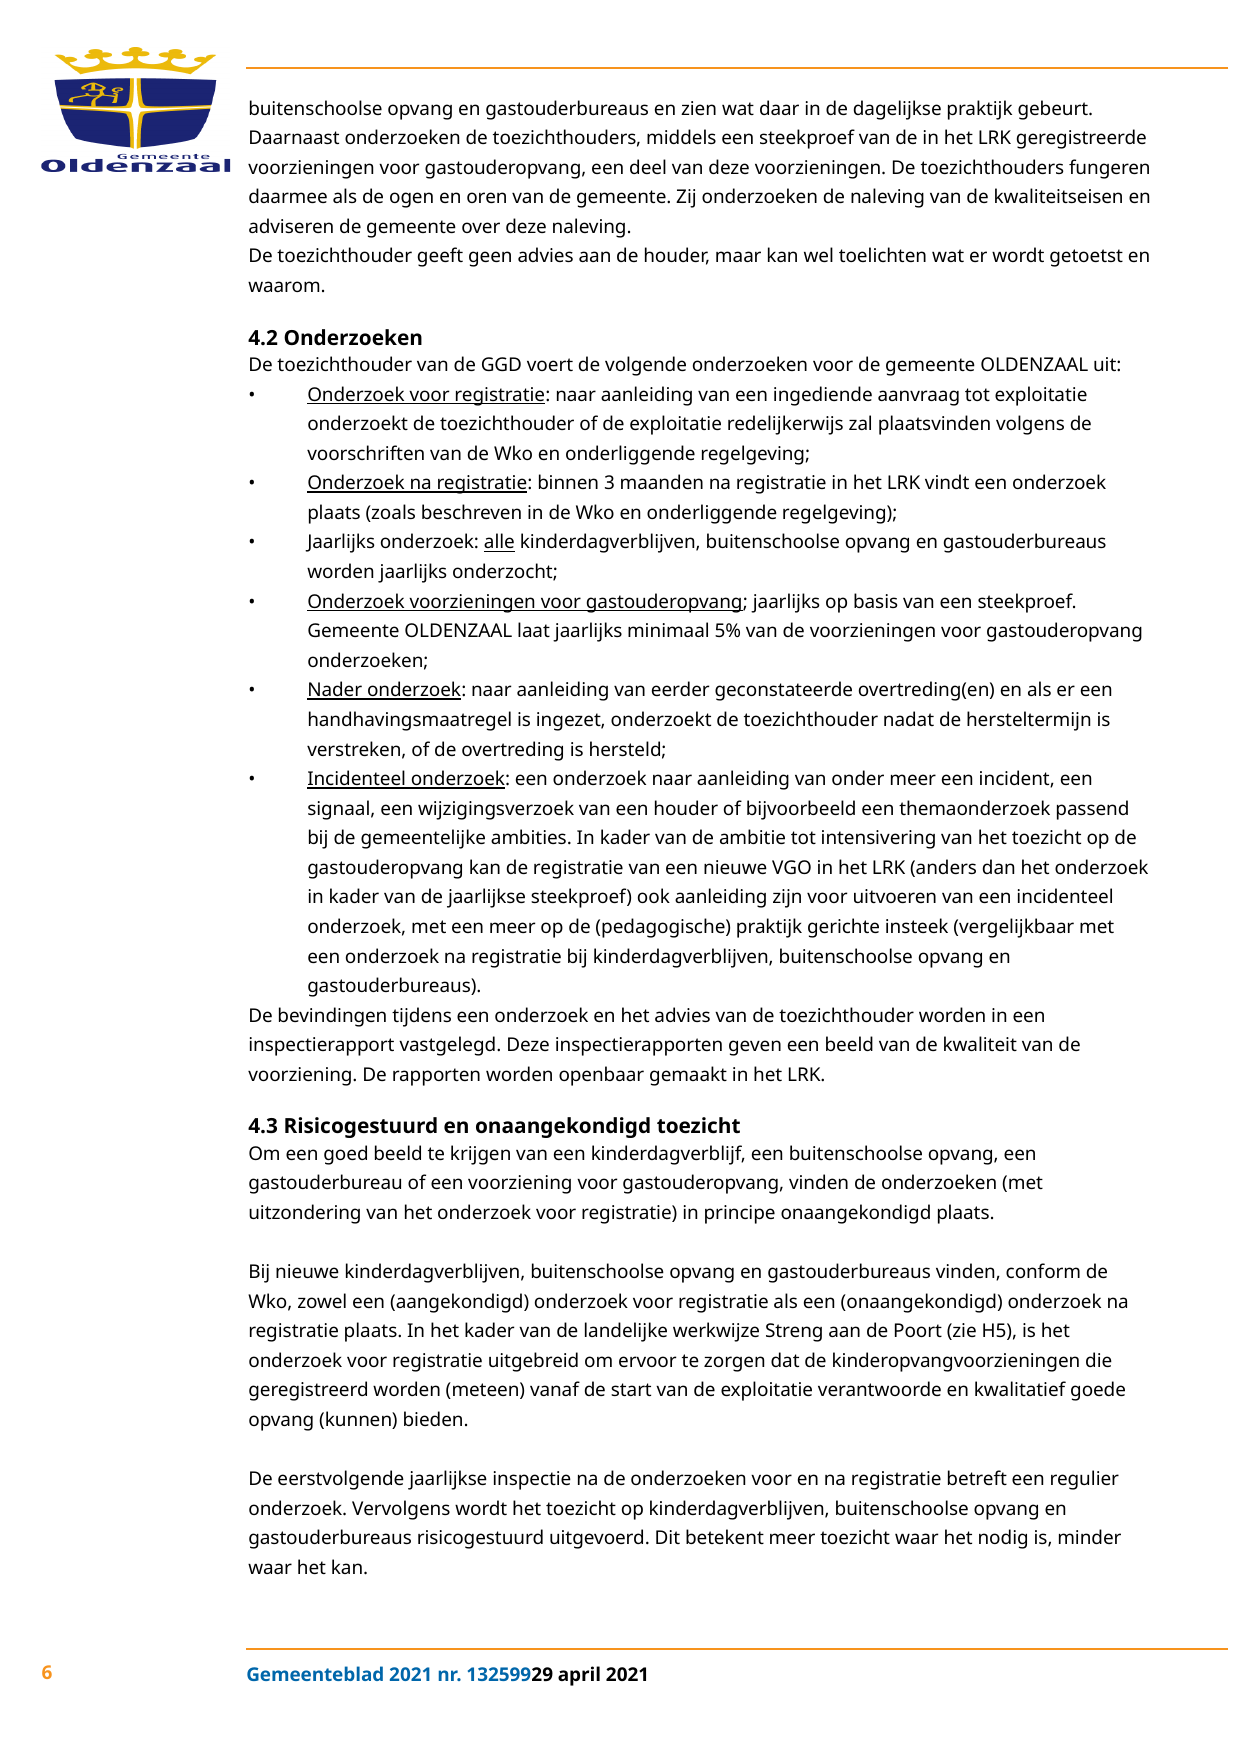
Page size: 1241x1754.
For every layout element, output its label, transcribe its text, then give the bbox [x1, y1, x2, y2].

text 4.3 Risicogestuurd en onaangekondigd toezicht [248, 1112, 1152, 1140]
text Om een goed beeld te krijgen van een kinderdagverblijf, een buitenschoolse opvang, een gastouderbureau of een voorziening voor gastouderopvang, vinden de onderzoeken (met uitzondering van het onderzoek voor registratie) in principe onaangekondigd plaats. [248, 1140, 1152, 1225]
list Incidenteel onderzoek: een onderzoek naar aanleiding van onder meer een incident, een signaal, een wijzigingsverzoek van een houder of bijvoorbeeld een themaonderzoek passend bij de gemeentelijke ambities. In kader van de ambitie tot intensivering van het toezicht op de gastouderopvang kan de registratie van een nieuwe VGO in het LRK (anders dan het onderzoek in kader van de jaarlijkse steekproef) ook aanleiding zijn voor uitvoeren van een incidenteel onderzoek, met een meer op de (pedagogische) praktijk gerichte insteek (vergelijkbaar met een onderzoek na registratie bij kinderdagverblijven, buitenschoolse opvang en gastouderbureaus). [248, 765, 1152, 998]
list Onderzoek voorzieningen voor gastouderopvang; jaarlijks op basis van een steekproef. Gemeente OLDENZAAL laat jaarlijks minimaal 5% van de voorzieningen voor gastouderopvang onderzoeken; [248, 588, 1152, 673]
text 4.2 Onderzoeken [248, 323, 1152, 351]
text De toezichthouder van de GGD voert de volgende onderzoeken voor de gemeente OLDENZAAL uit: [248, 351, 1152, 377]
list Onderzoek na registratie: binnen 3 maanden na registratie in het LRK vindt een onderzoek plaats (zoals beschreven in de Wko en onderliggende regelgeving); [248, 469, 1152, 525]
list Nader onderzoek: naar aanleiding van eerder geconstateerde overtreding(en) en als er een handhavingsmaatregel is ingezet, onderzoekt de toezichthouder nadat de hersteltermijn is verstreken, of de overtreding is hersteld; [248, 677, 1152, 761]
text De toezichthouder geeft geen advies aan de houder, maar kan wel toelichten wat er wordt getoetst en waarom. [248, 243, 1152, 298]
list Onderzoek voor registratie: naar aanleiding van een ingediende aanvraag tot exploitatie onderzoekt de toezichthouder of de exploitatie redelijkerwijs zal plaatsvinden volgens de voorschriften van de Wko en onderliggende regelgeving; [248, 381, 1152, 466]
picture [41, 47, 231, 172]
text Bij nieuwe kinderdagverblijven, buitenschoolse opvang en gastouderbureaus vinden, conform de Wko, zowel een (aangekondigd) onderzoek voor registratie als een (onaangekondigd) onderzoek na registratie plaats. In het kader van de landelijke werkwijze Streng aan de Poort (zie H5), is het onderzoek voor registratie uitgebreid om ervoor te zorgen dat de kinderopvangvoorzieningen die geregistreerd worden (meteen) vanaf de start van de exploitatie verantwoorde en kwalitatief goede opvang (kunnen) bieden. [248, 1258, 1152, 1432]
text De bevindingen tijdens een onderzoek en het advies van de toezichthouder worden in een inspectierapport vastgelegd. Deze inspectierapporten geven een beeld van de kwaliteit van de voorziening. De rapporten worden openbaar gemaakt in het LRK. [248, 1002, 1152, 1087]
text buitenschoolse opvang en gastouderbureaus en zien wat daar in de dagelijkse praktijk gebeurt. Daarnaast onderzoeken de toezichthouders, middels een steekproef van de in het LRK geregistreerde voorzieningen voor gastouderopvang, een deel van deze voorzieningen. De toezichthouders fungeren daarmee als de ogen en oren van de gemeente. Zij onderzoeken de naleving van de kwaliteitseisen en adviseren de gemeente over deze naleving. [248, 95, 1152, 239]
list Jaarlijks onderzoek: alle kinderdagverblijven, buitenschoolse opvang en gastouderbureaus worden jaarlijks onderzocht; [248, 529, 1152, 584]
text De eerstvolgende jaarlijkse inspectie na de onderzoeken voor en na registratie betreft een regulier onderzoek. Vervolgens wordt het toezicht op kinderdagverblijven, buitenschoolse opvang en gastouderbureaus risicogestuurd uitgevoerd. Dit betekent meer toezicht waar het nodig is, minder waar het kan. [248, 1465, 1152, 1580]
